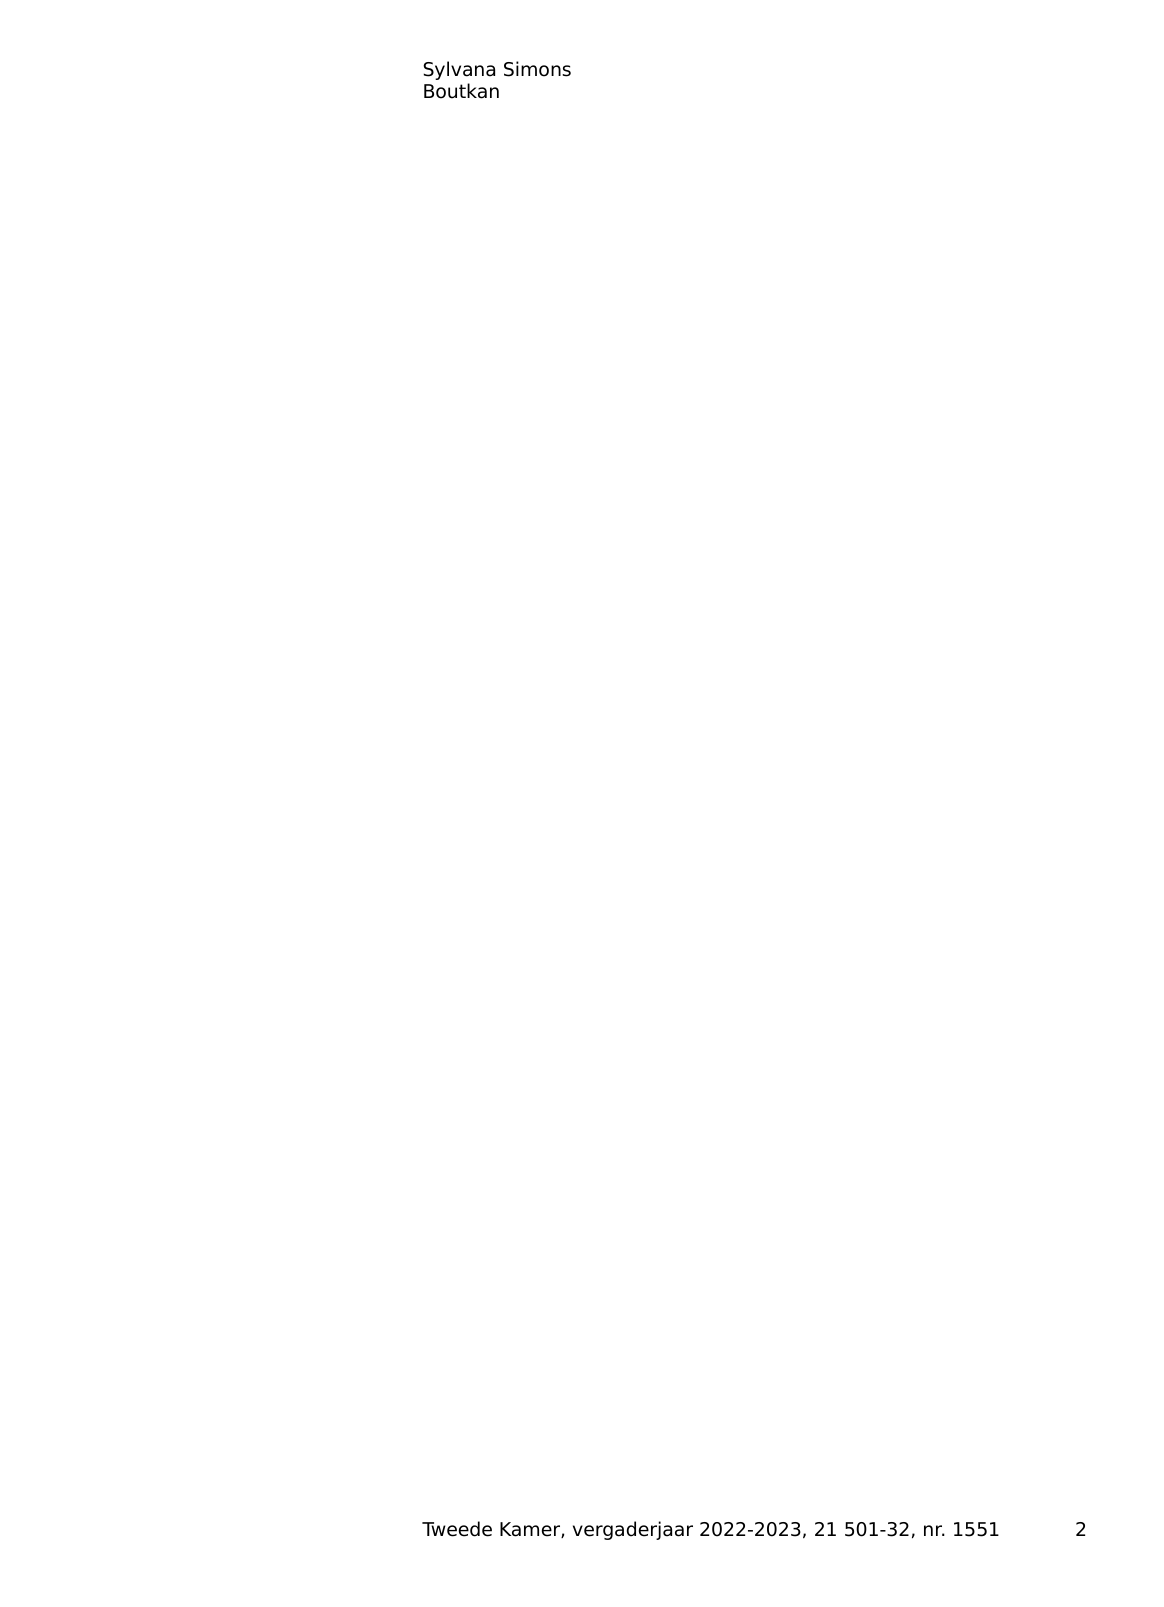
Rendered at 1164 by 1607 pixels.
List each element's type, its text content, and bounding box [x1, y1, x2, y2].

text Sylvana Simons [422, 59, 1087, 81]
text Boutkan [422, 81, 1087, 103]
